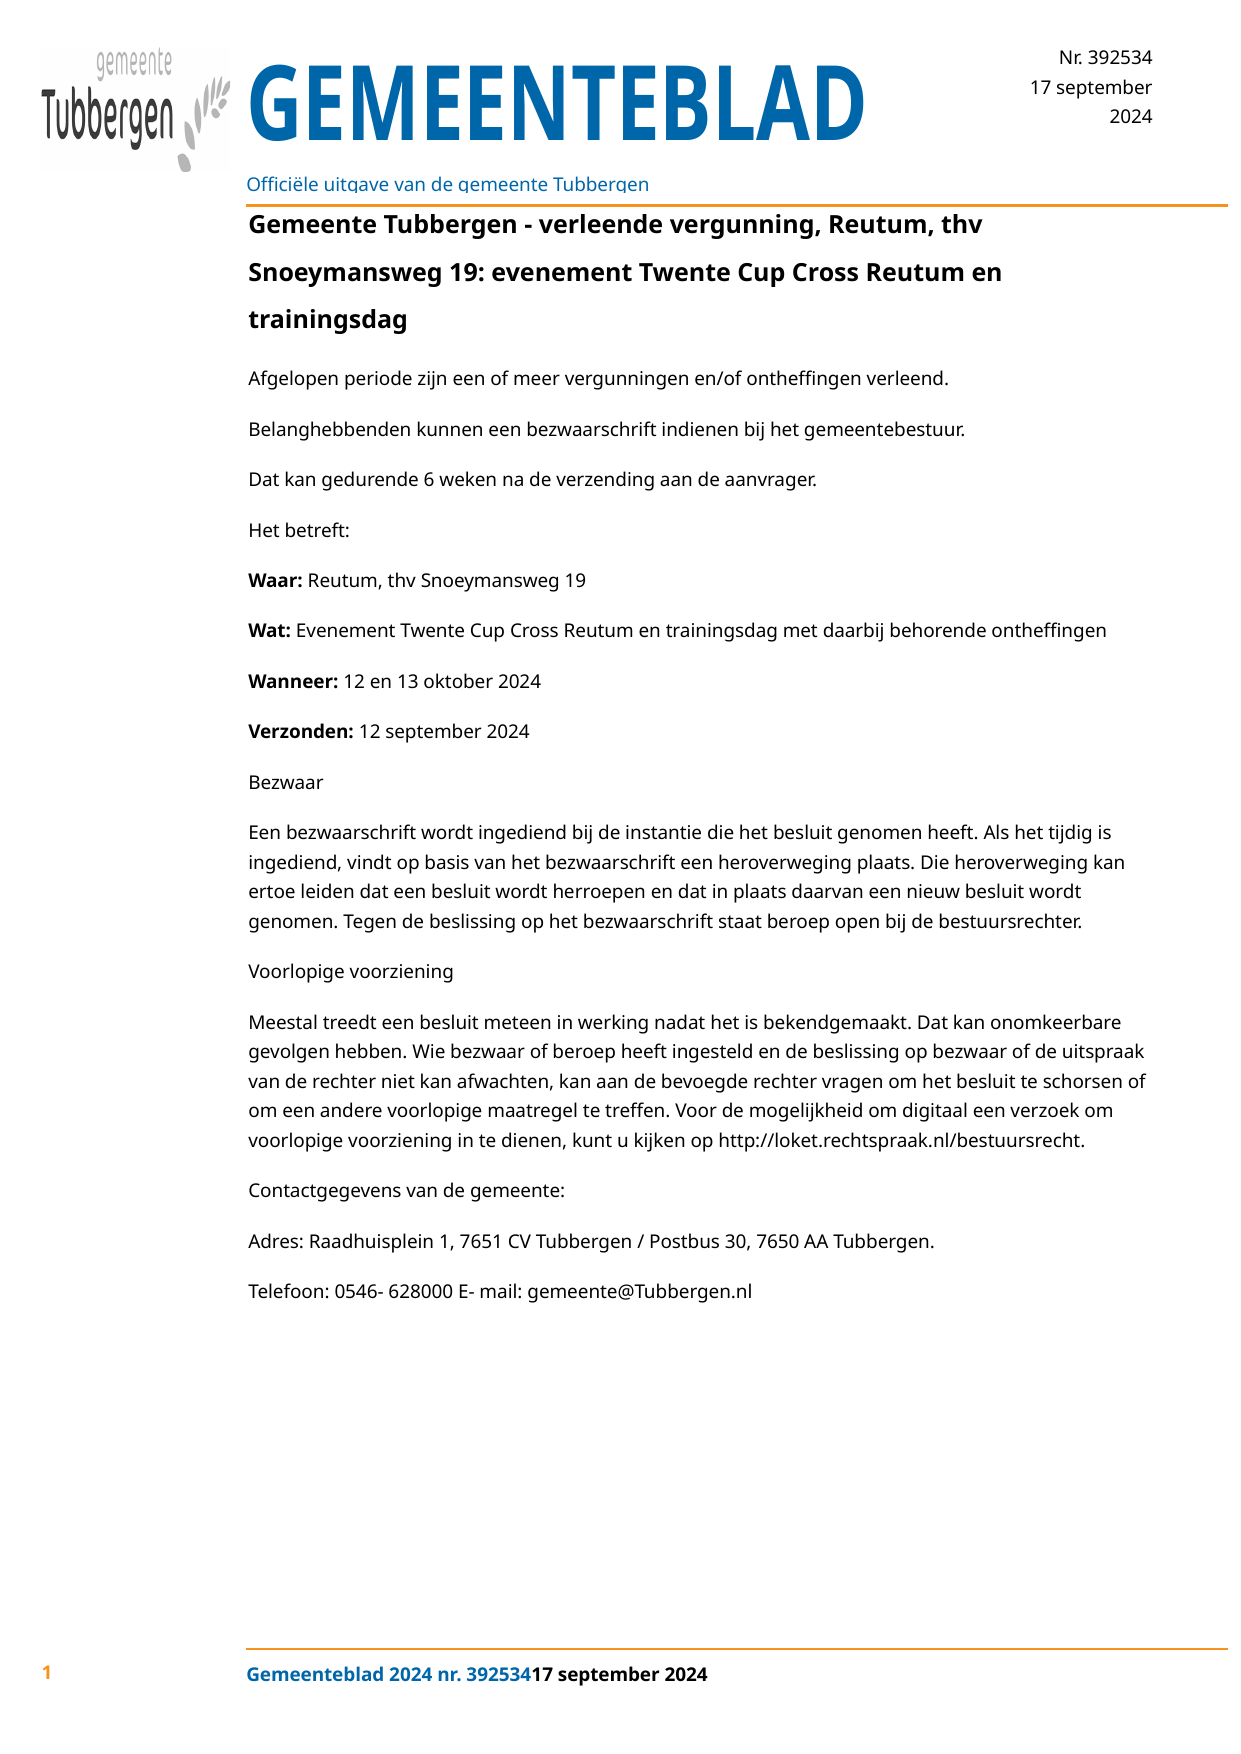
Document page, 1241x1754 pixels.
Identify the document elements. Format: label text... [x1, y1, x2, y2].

text Waar: Reutum, thv Snoeymansweg 19 [248, 567, 1152, 593]
text Bezwaar [248, 769, 1152, 794]
text Belanghebbenden kunnen een bezwaarschrift indienen bij het gemeentebestuur. [248, 416, 1152, 442]
text Contactgegevens van de gemeente: [248, 1178, 1152, 1203]
text Een bezwaarschrift wordt ingediend bij de instantie die het besluit genomen heeft. Als het tijdig is ingediend, vindt op basis van het bezwaarschrift een heroverweging plaats. Die heroverweging kan ertoe leiden dat een besluit wordt herroepen en dat in plaats daarvan een nieuw besluit wordt genomen. Tegen de beslissing op het bezwaarschrift staat beroep open bij de bestuursrechter. [248, 819, 1152, 934]
text Dat kan gedurende 6 weken na de verzending aan de aanvrager. [248, 466, 1152, 492]
text Verzonden: 12 september 2024 [248, 718, 1152, 744]
text Voorlopige voorziening [248, 958, 1152, 984]
text Wat: Evenement Twente Cup Cross Reutum en trainingsdag met daarbij behorende ontheffingen [248, 618, 1152, 643]
picture [41, 47, 231, 172]
text Gemeente Tubbergen - verleende vergunning, Reutum, thv Snoeymansweg 19: evenement Twente Cup Cross Reutum en trainingsdag [248, 207, 1152, 336]
text Adres: Raadhuisplein 1, 7651 CV Tubbergen / Postbus 30, 7650 AA Tubbergen. [248, 1228, 1152, 1254]
text Het betreft: [248, 517, 1152, 542]
text Afgelopen periode zijn een of meer vergunningen en/of ontheffingen verleend. [248, 366, 1152, 391]
text Telefoon: 0546- 628000 E- mail: gemeente@Tubbergen.nl [248, 1278, 1152, 1304]
text Wanneer: 12 en 13 oktober 2024 [248, 668, 1152, 694]
text Meestal treedt een besluit meteen in werking nadat het is bekendgemaakt. Dat kan onomkeerbare gevolgen hebben. Wie bezwaar of beroep heeft ingesteld en de beslissing op bezwaar of de uitspraak van de rechter niet kan afwachten, kan aan de bevoegde rechter vragen om het besluit te schorsen of om een andere voorlopige maatregel te treffen. Voor de mogelijkheid om digitaal een verzoek om voorlopige voorziening in te dienen, kunt u kijken op http://loket.rechtspraak.nl/bestuursrecht. [248, 1009, 1152, 1153]
